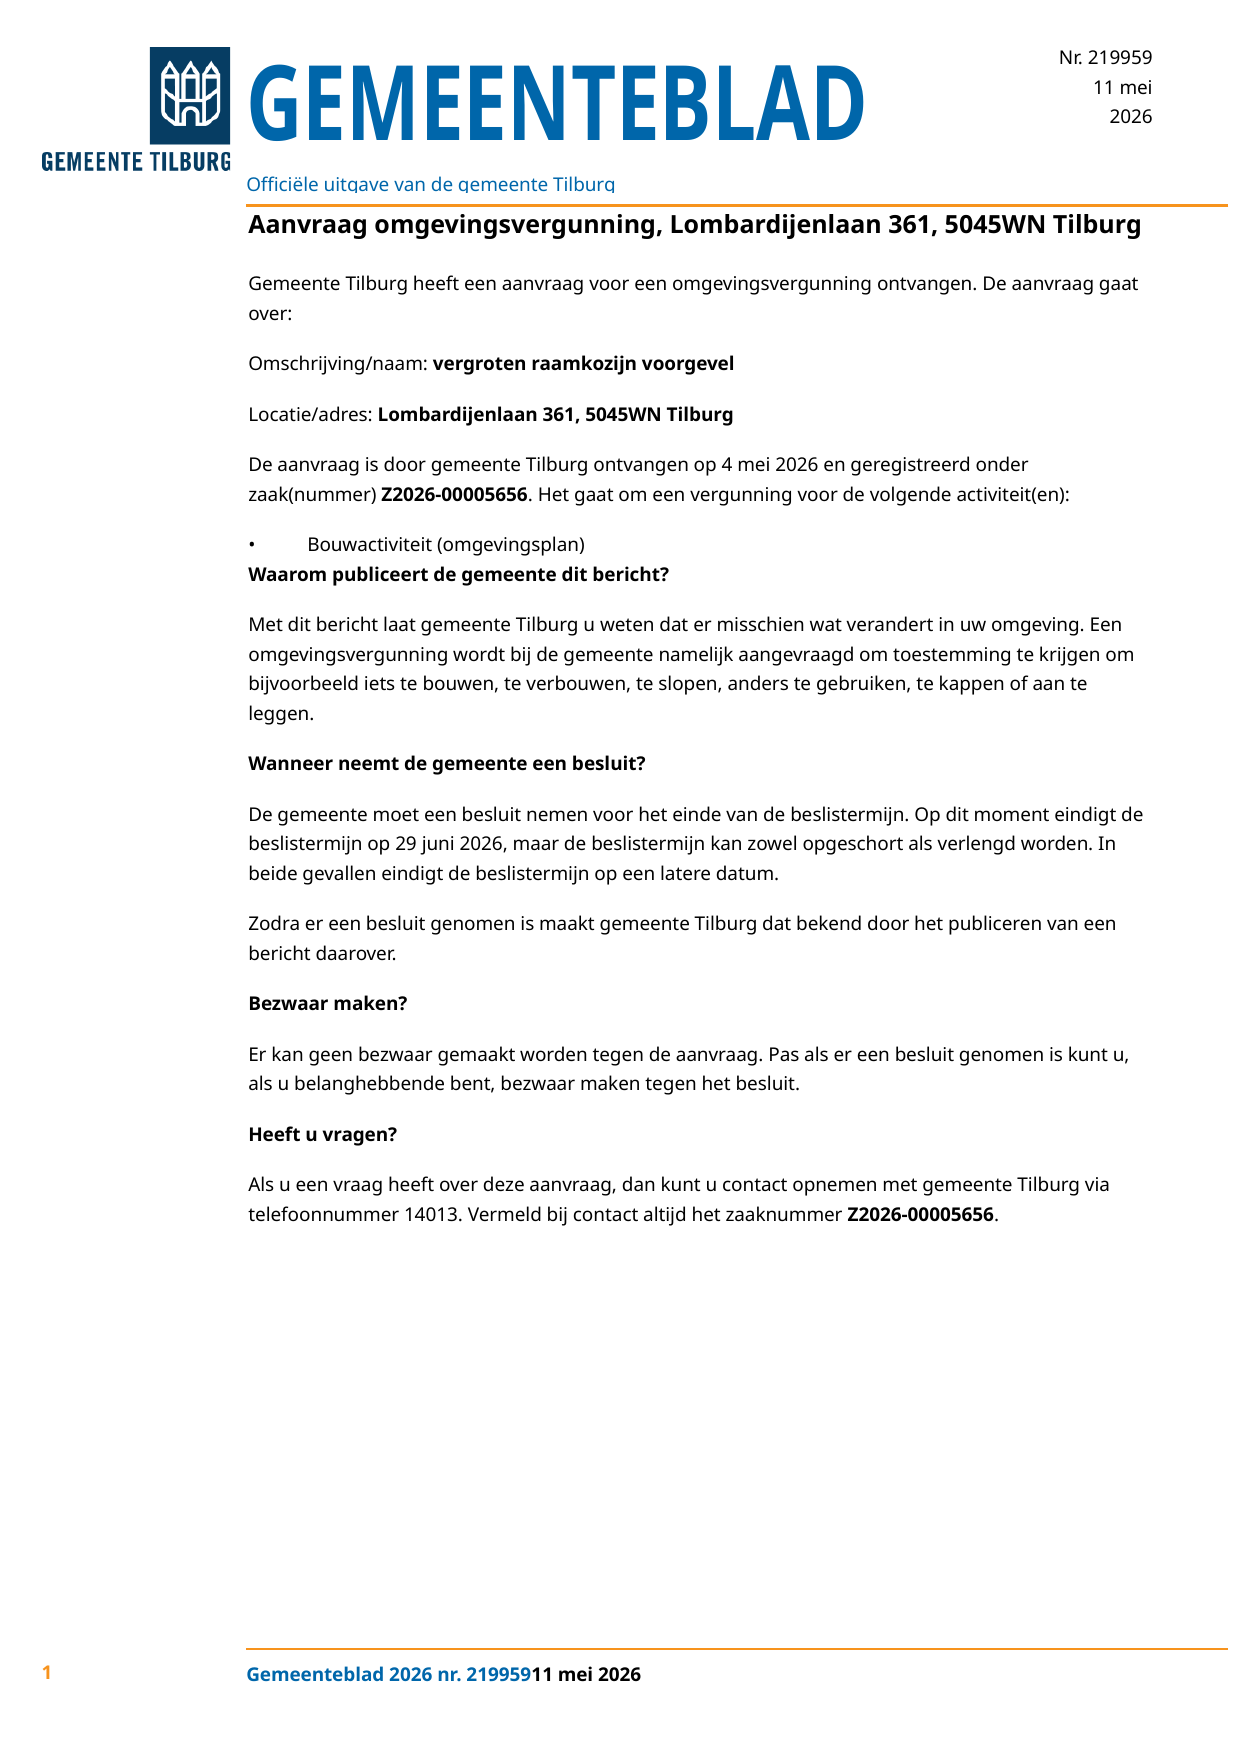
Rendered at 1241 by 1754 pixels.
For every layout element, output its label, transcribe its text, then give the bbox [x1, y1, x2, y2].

text Als u een vraag heeft over deze aanvraag, dan kunt u contact opnemen met gemeente Tilburg via telefoonnummer 14013. Vermeld bij contact altijd het zaaknummer Z2026-00005656. [248, 1171, 1152, 1226]
text Gemeente Tilburg heeft een aanvraag voor een omgevingsvergunning ontvangen. De aanvraag gaat over: [248, 270, 1152, 326]
text Omschrijving/naam: vergroten raamkozijn voorgevel [248, 350, 1152, 376]
text Met dit bericht laat gemeente Tilburg u weten dat er misschien wat verandert in uw omgeving. Een omgevingsvergunning wordt bij de gemeente namelijk aangevraagd om toestemming te krijgen om bijvoorbeeld iets te bouwen, te verbouwen, te slopen, anders te gebruiken, te kappen of aan te leggen. [248, 611, 1152, 726]
text Bezwaar maken? [248, 990, 1152, 1016]
text Locatie/adres: Lombardijenlaan 361, 5045WN Tilburg [248, 401, 1152, 426]
list Bouwactiviteit (omgevingsplan) [248, 531, 1152, 557]
text Wanneer neemt de gemeente een besluit? [248, 750, 1152, 776]
text De aanvraag is door gemeente Tilburg ontvangen op 4 mei 2026 en geregistreerd onder zaak(nummer) Z2026-00005656. Het gaat om een vergunning voor de volgende activiteit(en): [248, 451, 1152, 506]
text De gemeente moet een besluit nemen voor het einde van de beslistermijn. Op dit moment eindigt de beslistermijn op 29 juni 2026, maar de beslistermijn kan zowel opgeschort als verlengd worden. In beide gevallen eindigt de beslistermijn op een latere datum. [248, 801, 1152, 886]
picture [41, 47, 231, 172]
text Aanvraag omgevingsvergunning, Lombardijenlaan 361, 5045WN Tilburg [248, 207, 1152, 241]
text Zodra er een besluit genomen is maakt gemeente Tilburg dat bekend door het publiceren van een bericht daarover. [248, 910, 1152, 966]
text Heeft u vragen? [248, 1121, 1152, 1146]
text Waarom publiceert de gemeente dit bericht? [248, 561, 1152, 586]
text Er kan geen bezwaar gemaakt worden tegen de aanvraag. Pas als er een besluit genomen is kunt u, als u belanghebbende bent, bezwaar maken tegen het besluit. [248, 1041, 1152, 1096]
